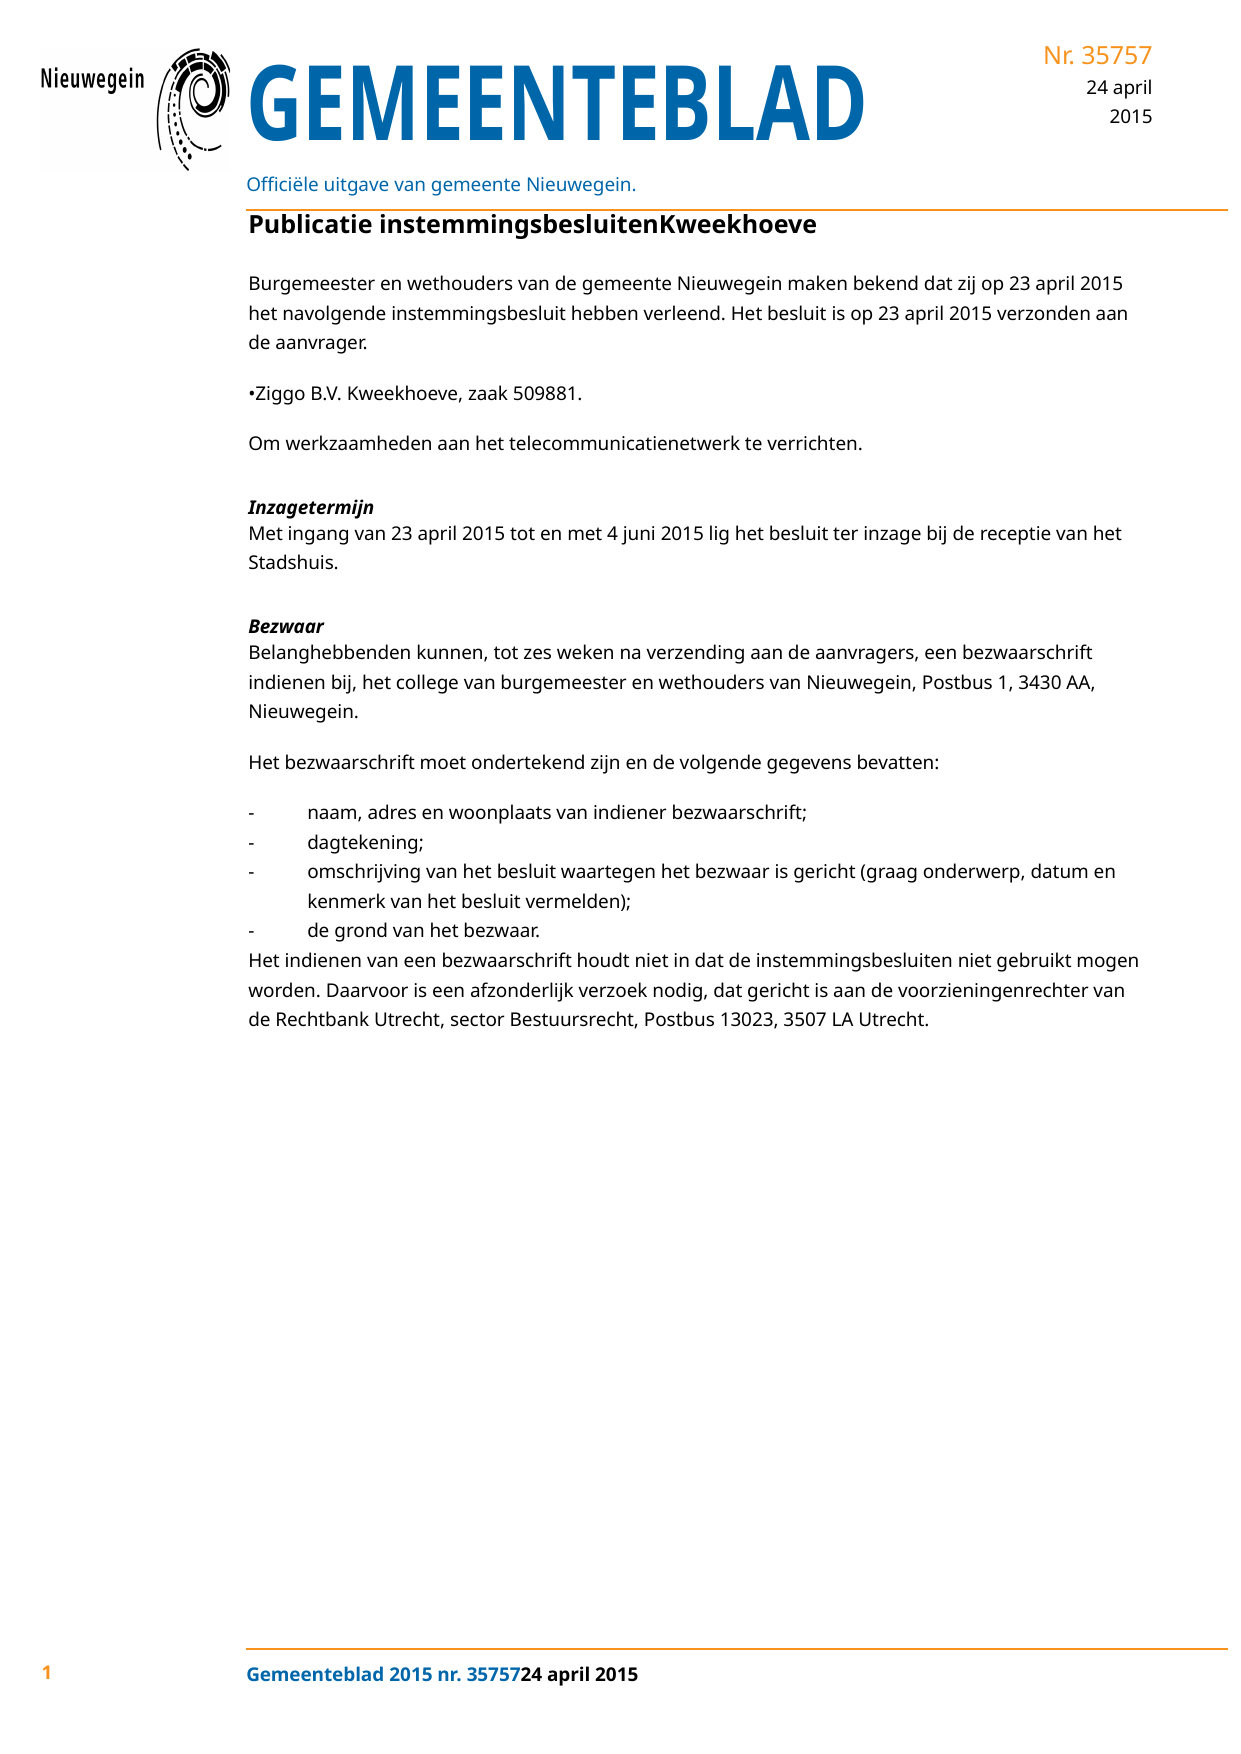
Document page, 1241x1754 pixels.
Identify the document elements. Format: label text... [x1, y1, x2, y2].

text Inzagetermijn [248, 494, 1152, 520]
text Belanghebbenden kunnen, tot zes weken na verzending aan de aanvragers, een bezwaarschrift indienen bij, het college van burgemeester en wethouders van Nieuwegein, Postbus 1, 3430 AA, Nieuwegein. [248, 639, 1152, 724]
list de grond van het bezwaar. [248, 918, 1152, 943]
text Publicatie instemmingsbesluitenKweekhoeve [248, 211, 1152, 241]
text Het indienen van een bezwaarschrift houdt niet in dat de instemmingsbesluiten niet gebruikt mogen worden. Daarvoor is een afzonderlijk verzoek nodig, dat gericht is aan de voorzieningenrechter van de Rechtbank Utrecht, sector Bestuursrecht, Postbus 13023, 3507 LA Utrecht. [248, 947, 1152, 1032]
list omschrijving van het besluit waartegen het bezwaar is gericht (graag onderwerp, datum en kenmerk van het besluit vermelden); [248, 858, 1152, 914]
picture [41, 47, 231, 172]
text Met ingang van 23 april 2015 tot en met 4 juni 2015 lig het besluit ter inzage bij de receptie van het Stadshuis. [248, 520, 1152, 575]
list dagtekening; [248, 829, 1152, 854]
text Het bezwaarschrift moet ondertekend zijn en de volgende gegevens bevatten: [248, 749, 1152, 774]
text •Ziggo B.V. Kweekhoeve, zaak 509881. [248, 380, 1152, 406]
text Om werkzaamheden aan het telecommunicatienetwerk te verrichten. [248, 430, 1152, 456]
text Burgemeester en wethouders van de gemeente Nieuwegein maken bekend dat zij op 23 april 2015 het navolgende instemmingsbesluit hebben verleend. Het besluit is op 23 april 2015 verzonden aan de aanvrager. [248, 270, 1152, 355]
list naam, adres en woonplaats van indiener bezwaarschrift; [248, 799, 1152, 825]
text Bezwaar [248, 613, 1152, 639]
